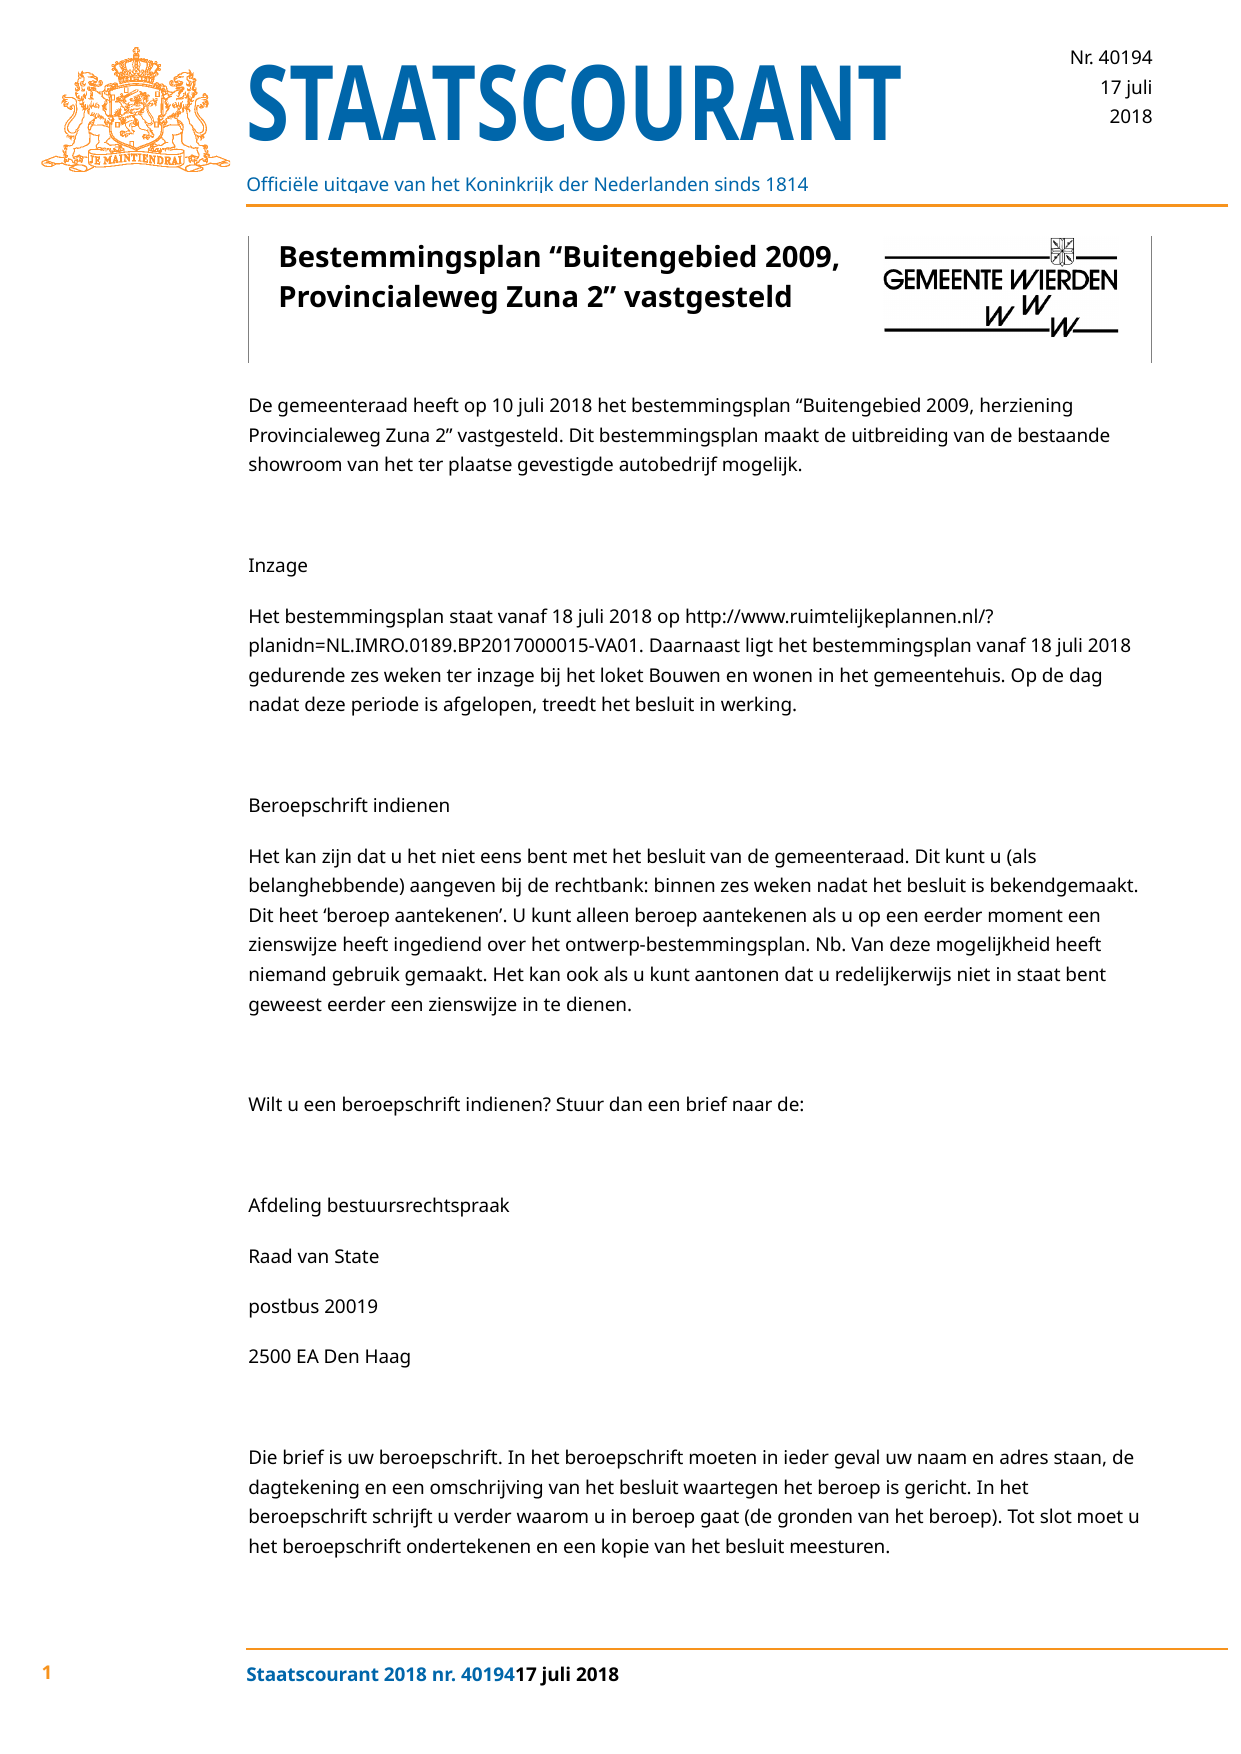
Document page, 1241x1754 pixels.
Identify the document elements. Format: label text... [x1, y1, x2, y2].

text postbus 20019 [248, 1293, 1152, 1319]
picture [41, 47, 231, 172]
text Inzage [248, 552, 1152, 578]
picture [882, 236, 1119, 338]
text Beroepschrift indienen [248, 792, 1152, 818]
text Het kan zijn dat u het niet eens bent met het besluit van de gemeenteraad. Dit kunt u (als belanghebbende) aangeven bij de rechtbank: binnen zes weken nadat het besluit is bekendgemaakt. Dit heet ‘beroep aantekenen’. U kunt alleen beroep aantekenen als u op een eerder moment een zienswijze heeft ingediend over het ontwerp-bestemmingsplan. Nb. Van deze mogelijkheid heeft niemand gebruik gemaakt. Het kan ook als u kunt aantonen dat u redelijkerwijs niet in staat bent geweest eerder een zienswijze in te dienen. [248, 843, 1152, 1016]
text Die brief is uw beroepschrift. In het beroepschrift moeten in ieder geval uw naam en adres staan, de dagtekening en een omschrijving van het besluit waartegen het beroep is gericht. In het beroepschrift schrijft u verder waarom u in beroep gaat (de gronden van het beroep). Tot slot moet u het beroepschrift ondertekenen en een kopie van het besluit meesturen. [248, 1444, 1152, 1559]
table_header Bestemmingsplan “Buitengebied 2009, Provincialeweg Zuna 2” vastgesteld [249, 236, 850, 363]
text De gemeenteraad heeft op 10 juli 2018 het bestemmingsplan “Buitengebied 2009, herziening Provincialeweg Zuna 2” vastgesteld. Dit bestemmingsplan maakt de uitbreiding van de bestaande showroom van het ter plaatse gevestigde autobedrijf mogelijk. [248, 392, 1152, 477]
text Afdeling bestuursrechtspraak [248, 1192, 1152, 1218]
text Wilt u een beroepschrift indienen? Stuur dan een brief naar de: [248, 1092, 1152, 1117]
table_header [850, 236, 1151, 363]
text Het bestemmingsplan staat vanaf 18 juli 2018 op http://www.ruimtelijkeplannen.nl/?planidn=NL.IMRO.0189.BP2017000015-VA01. Daarnaast ligt het bestemmingsplan vanaf 18 juli 2018 gedurende zes weken ter inzage bij het loket Bouwen en wonen in het gemeentehuis. Op de dag nadat deze periode is afgelopen, treedt het besluit in werking. [248, 603, 1152, 717]
text Raad van State [248, 1243, 1152, 1268]
text 2500 EA Den Haag [248, 1344, 1152, 1369]
